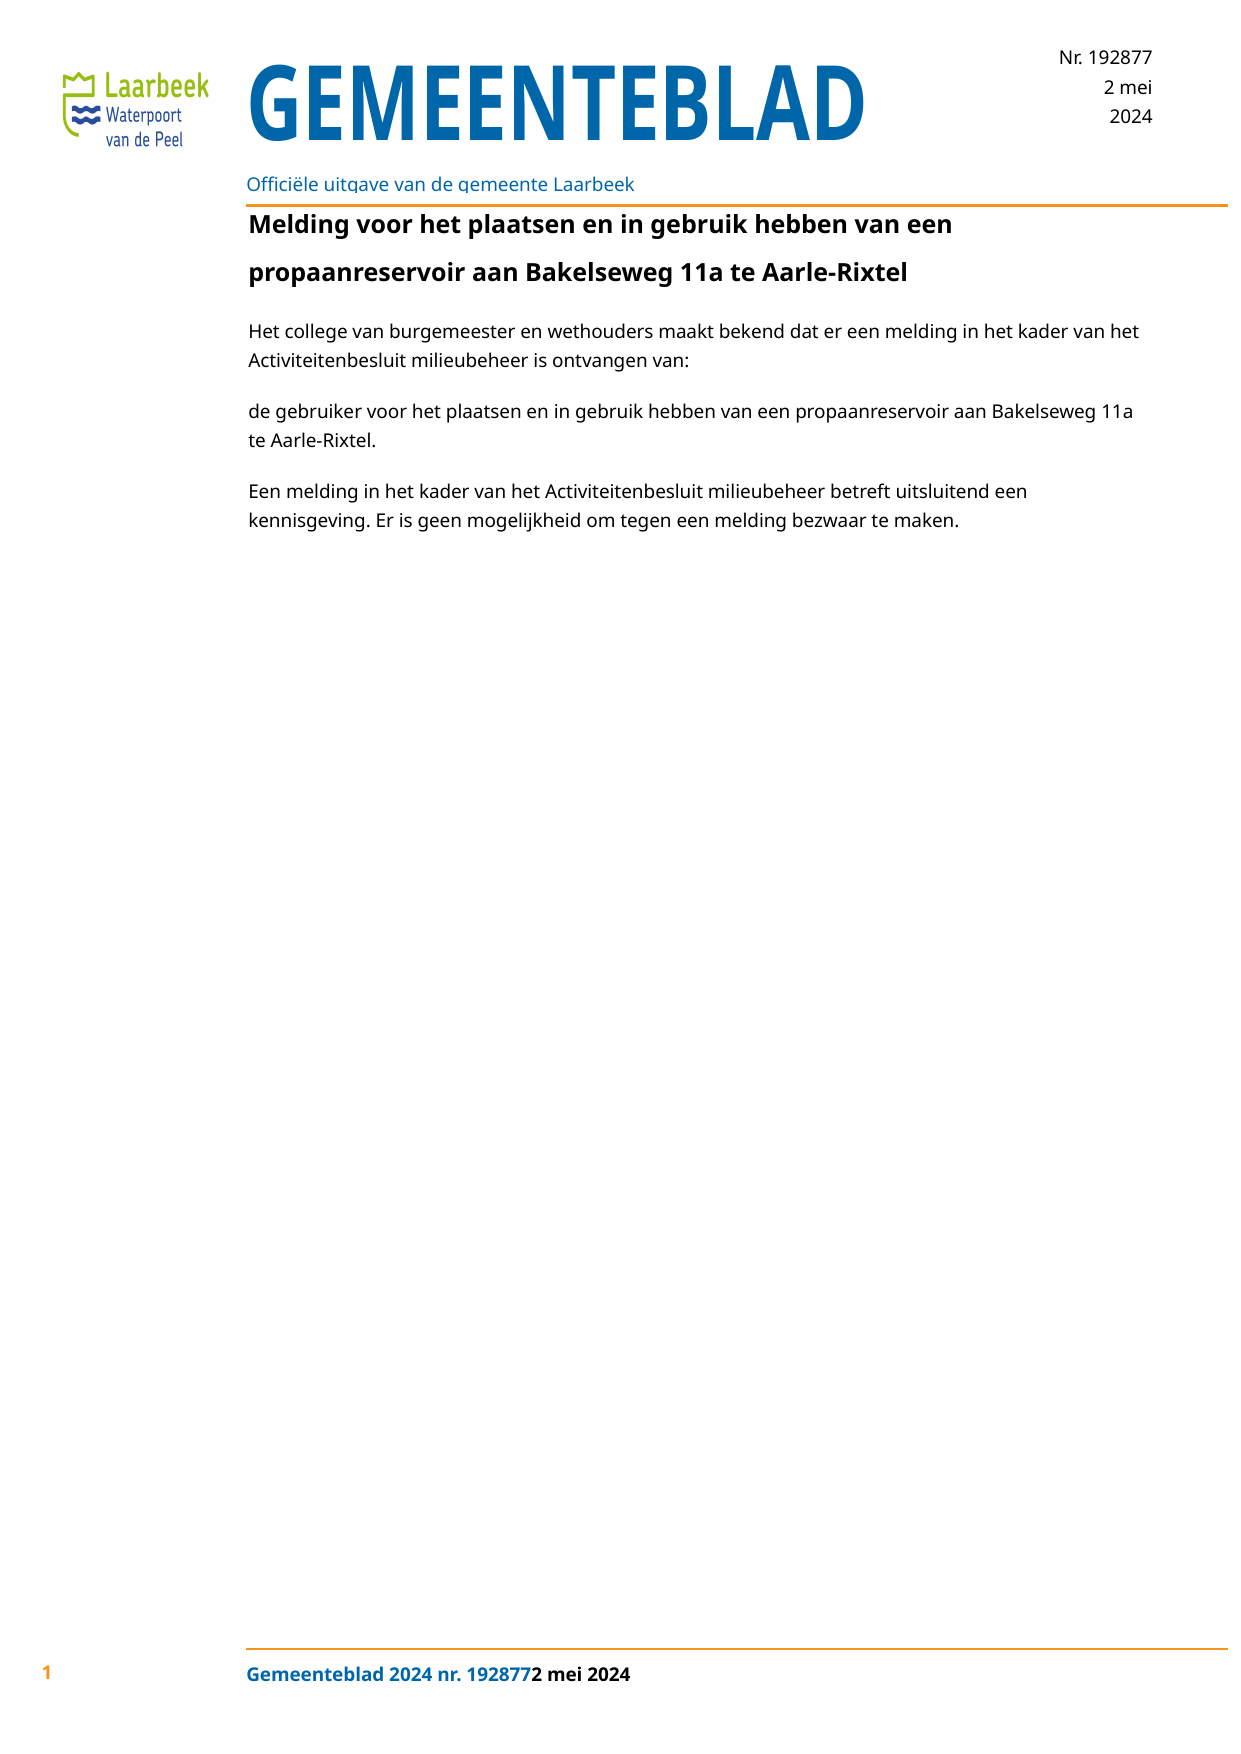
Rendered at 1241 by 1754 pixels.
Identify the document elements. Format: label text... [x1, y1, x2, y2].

text Melding voor het plaatsen en in gebruik hebben van een propaanreservoir aan Bakelseweg 11a te Aarle-Rixtel [248, 207, 1152, 288]
picture [41, 47, 231, 172]
text Het college van burgemeester en wethouders maakt bekend dat er een melding in het kader van het Activiteitenbesluit milieubeheer is ontvangen van: [248, 318, 1152, 373]
text Een melding in het kader van het Activiteitenbesluit milieubeheer betreft uitsluitend een kennisgeving. Er is geen mogelijkheid om tegen een melding bezwaar te maken. [248, 478, 1152, 533]
text de gebruiker voor het plaatsen en in gebruik hebben van een propaanreservoir aan Bakelseweg 11a te Aarle-Rixtel. [248, 398, 1152, 453]
